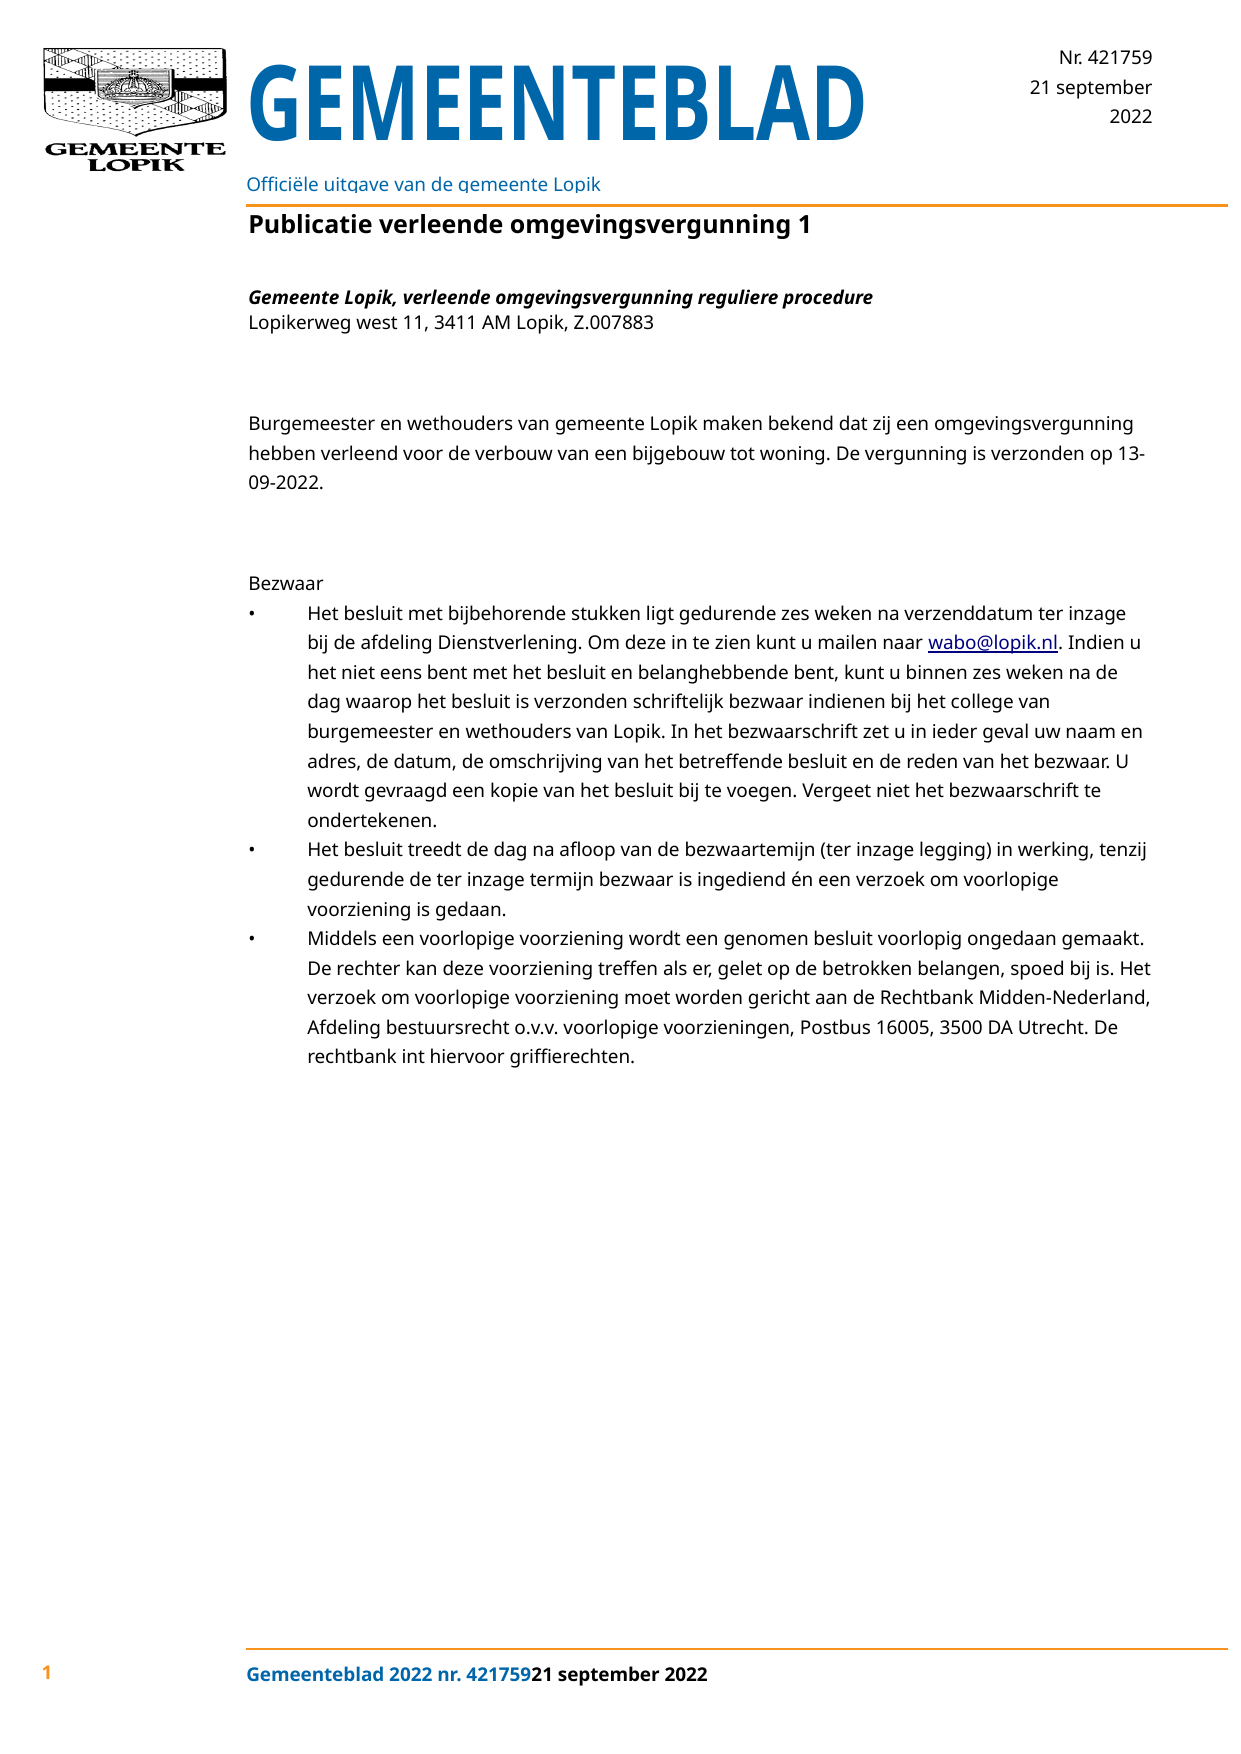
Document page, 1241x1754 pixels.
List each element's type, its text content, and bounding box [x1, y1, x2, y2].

picture [41, 47, 231, 172]
text Lopikerweg west 11, 3411 AM Lopik, Z.007883 [248, 309, 1152, 335]
list Het besluit treedt de dag na afloop van de bezwaartemijn (ter inzage legging) in werking, tenzij gedurende de ter inzage termijn bezwaar is ingediend én een verzoek om voorlopige voorziening is gedaan. [248, 837, 1152, 922]
text Publicatie verleende omgevingsvergunning 1 [248, 207, 1152, 241]
text Gemeente Lopik, verleende omgevingsvergunning reguliere procedure [248, 284, 1152, 309]
text Burgemeester en wethouders van gemeente Lopik maken bekend dat zij een omgevingsvergunning hebben verleend voor de verbouw van een bijgebouw tot woning. De vergunning is verzonden op 13-09-2022. [248, 410, 1152, 495]
list Het besluit met bijbehorende stukken ligt gedurende zes weken na verzenddatum ter inzage bij de afdeling Dienstverlening. Om deze in te zien kunt u mailen naar wabo@lopik.nl. Indien u het niet eens bent met het besluit en belanghebbende bent, kunt u binnen zes weken na de dag waarop het besluit is verzonden schriftelijk bezwaar indienen bij het college van burgemeester en wethouders van Lopik. In het bezwaarschrift zet u in ieder geval uw naam en adres, de datum, de omschrijving van het betreffende besluit en de reden van het bezwaar. U wordt gevraagd een kopie van het besluit bij te voegen. Vergeet niet het bezwaarschrift te ondertekenen. [248, 600, 1152, 833]
list Middels een voorlopige voorziening wordt een genomen besluit voorlopig ongedaan gemaakt. De rechter kan deze voorziening treffen als er, gelet op de betrokken belangen, spoed bij is. Het verzoek om voorlopige voorziening moet worden gericht aan de Rechtbank Midden-Nederland, Afdeling bestuursrecht o.v.v. voorlopige voorzieningen, Postbus 16005, 3500 DA Utrecht. De rechtbank int hiervoor griffierechten. [248, 925, 1152, 1069]
text Bezwaar [248, 570, 1152, 596]
